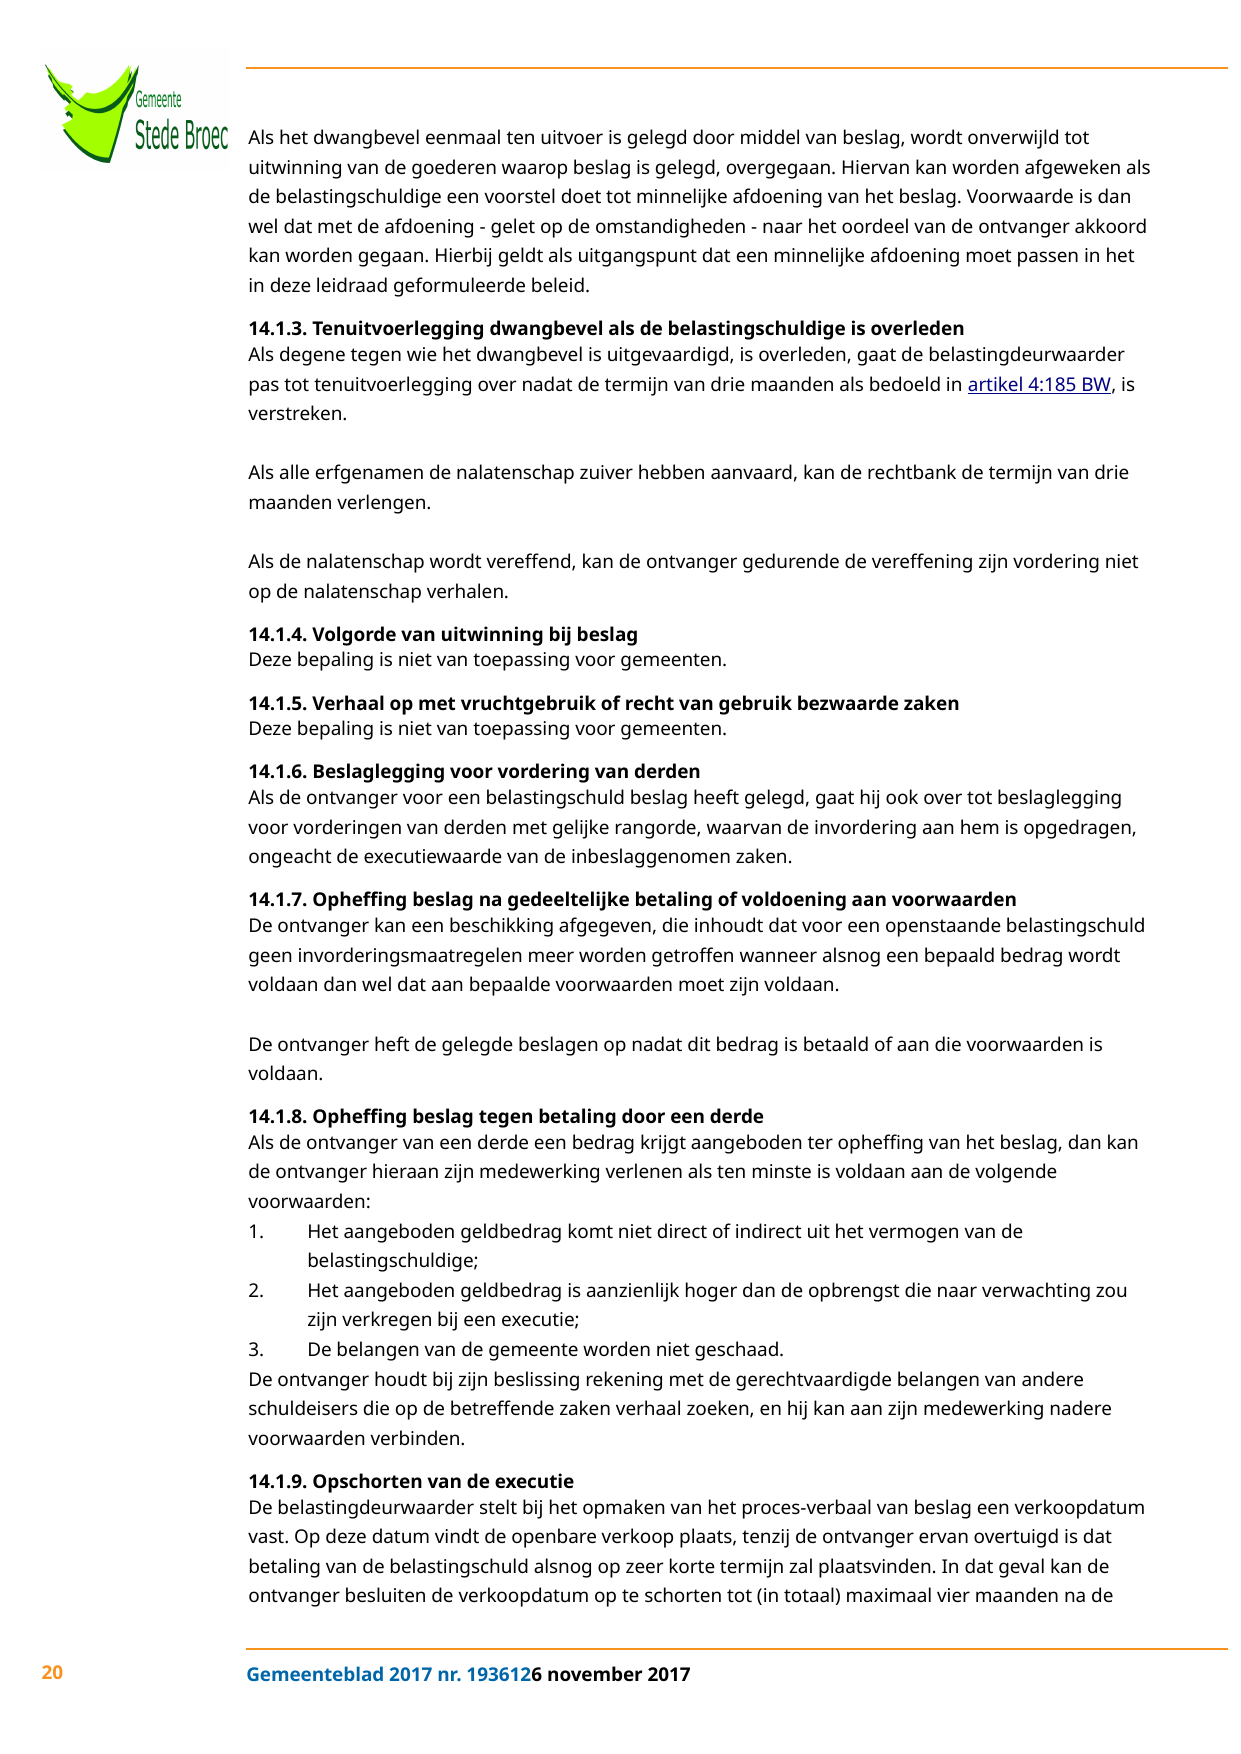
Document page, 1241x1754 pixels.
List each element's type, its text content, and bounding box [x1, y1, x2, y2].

text 14.1.7. Opheffing beslag na gedeeltelijke betaling of voldoening aan voorwaarden [248, 887, 1152, 912]
text Als het dwangbevel eenmaal ten uitvoer is gelegd door middel van beslag, wordt onverwijld tot uitwinning van de goederen waarop beslag is gelegd, overgegaan. Hiervan kan worden afgeweken als de belastingschuldige een voorstel doet tot minnelijke afdoening van het beslag. Voorwaarde is dan wel dat met de afdoening - gelet op de omstandigheden - naar het oordeel van de ontvanger akkoord kan worden gegaan. Hierbij geldt als uitgangspunt dat een minnelijke afdoening moet passen in het in deze leidraad geformuleerde beleid. [248, 124, 1152, 298]
text Als degene tegen wie het dwangbevel is uitgevaardigd, is overleden, gaat de belastingdeurwaarder pas tot tenuitvoerlegging over nadat de termijn van drie maanden als bedoeld in artikel 4:185 BW, is verstreken. [248, 341, 1152, 426]
text Als de ontvanger voor een belastingschuld beslag heeft gelegd, gaat hij ook over tot beslaglegging voor vorderingen van derden met gelijke rangorde, waarvan de invordering aan hem is opgedragen, ongeacht de executiewaarde van de inbeslaggenomen zaken. [248, 784, 1152, 869]
text 14.1.8. Opheffing beslag tegen betaling door een derde [248, 1103, 1152, 1129]
text De ontvanger heft de gelegde beslagen op nadat dit bedrag is betaald of aan die voorwaarden is voldaan. [248, 1031, 1152, 1086]
text 14.1.5. Verhaal op met vruchtgebruik of recht van gebruik bezwaarde zaken [248, 690, 1152, 716]
list Het aangeboden geldbedrag is aanzienlijk hoger dan de opbrengst die naar verwachting zou zijn verkregen bij een executie; [248, 1277, 1152, 1332]
text De ontvanger kan een beschikking afgegeven, die inhoudt dat voor een openstaande belastingschuld geen invorderingsmaatregelen meer worden getroffen wanneer alsnog een bepaald bedrag wordt voldaan dan wel dat aan bepaalde voorwaarden moet zijn voldaan. [248, 912, 1152, 997]
text Als de ontvanger van een derde een bedrag krijgt aangeboden ter opheffing van het beslag, dan kan de ontvanger hieraan zijn medewerking verlenen als ten minste is voldaan aan de volgende voorwaarden: [248, 1129, 1152, 1214]
text Deze bepaling is niet van toepassing voor gemeenten. [248, 647, 1152, 672]
text 14.1.4. Volgorde van uitwinning bij beslag [248, 621, 1152, 647]
text Deze bepaling is niet van toepassing voor gemeenten. [248, 716, 1152, 741]
text 14.1.6. Beslaglegging voor vordering van derden [248, 759, 1152, 784]
text 14.1.3. Tenuitvoerlegging dwangbevel als de belastingschuldige is overleden [248, 315, 1152, 341]
text De belastingdeurwaarder stelt bij het opmaken van het proces-verbaal van beslag een verkoopdatum vast. Op deze datum vindt de openbare verkoop plaats, tenzij de ontvanger ervan overtuigd is dat betaling van de belastingschuld alsnog op zeer korte termijn zal plaatsvinden. In dat geval kan de ontvanger besluiten de verkoopdatum op te schorten tot (in totaal) maximaal vier maanden na de [248, 1494, 1152, 1608]
text 14.1.9. Opschorten van de executie [248, 1468, 1152, 1494]
text De ontvanger houdt bij zijn beslissing rekening met de gerechtvaardigde belangen van andere schuldeisers die op de betreffende zaken verhaal zoeken, en hij kan aan zijn medewerking nadere voorwaarden verbinden. [248, 1366, 1152, 1451]
text Als alle erfgenamen de nalatenschap zuiver hebben aanvaard, kan de rechtbank de termijn van drie maanden verlengen. [248, 459, 1152, 515]
list Het aangeboden geldbedrag komt niet direct of indirect uit het vermogen van de belastingschuldige; [248, 1218, 1152, 1273]
list De belangen van de gemeente worden niet geschaad. [248, 1336, 1152, 1362]
picture [41, 47, 231, 172]
text Als de nalatenschap wordt vereffend, kan de ontvanger gedurende de vereffening zijn vordering niet op de nalatenschap verhalen. [248, 548, 1152, 603]
